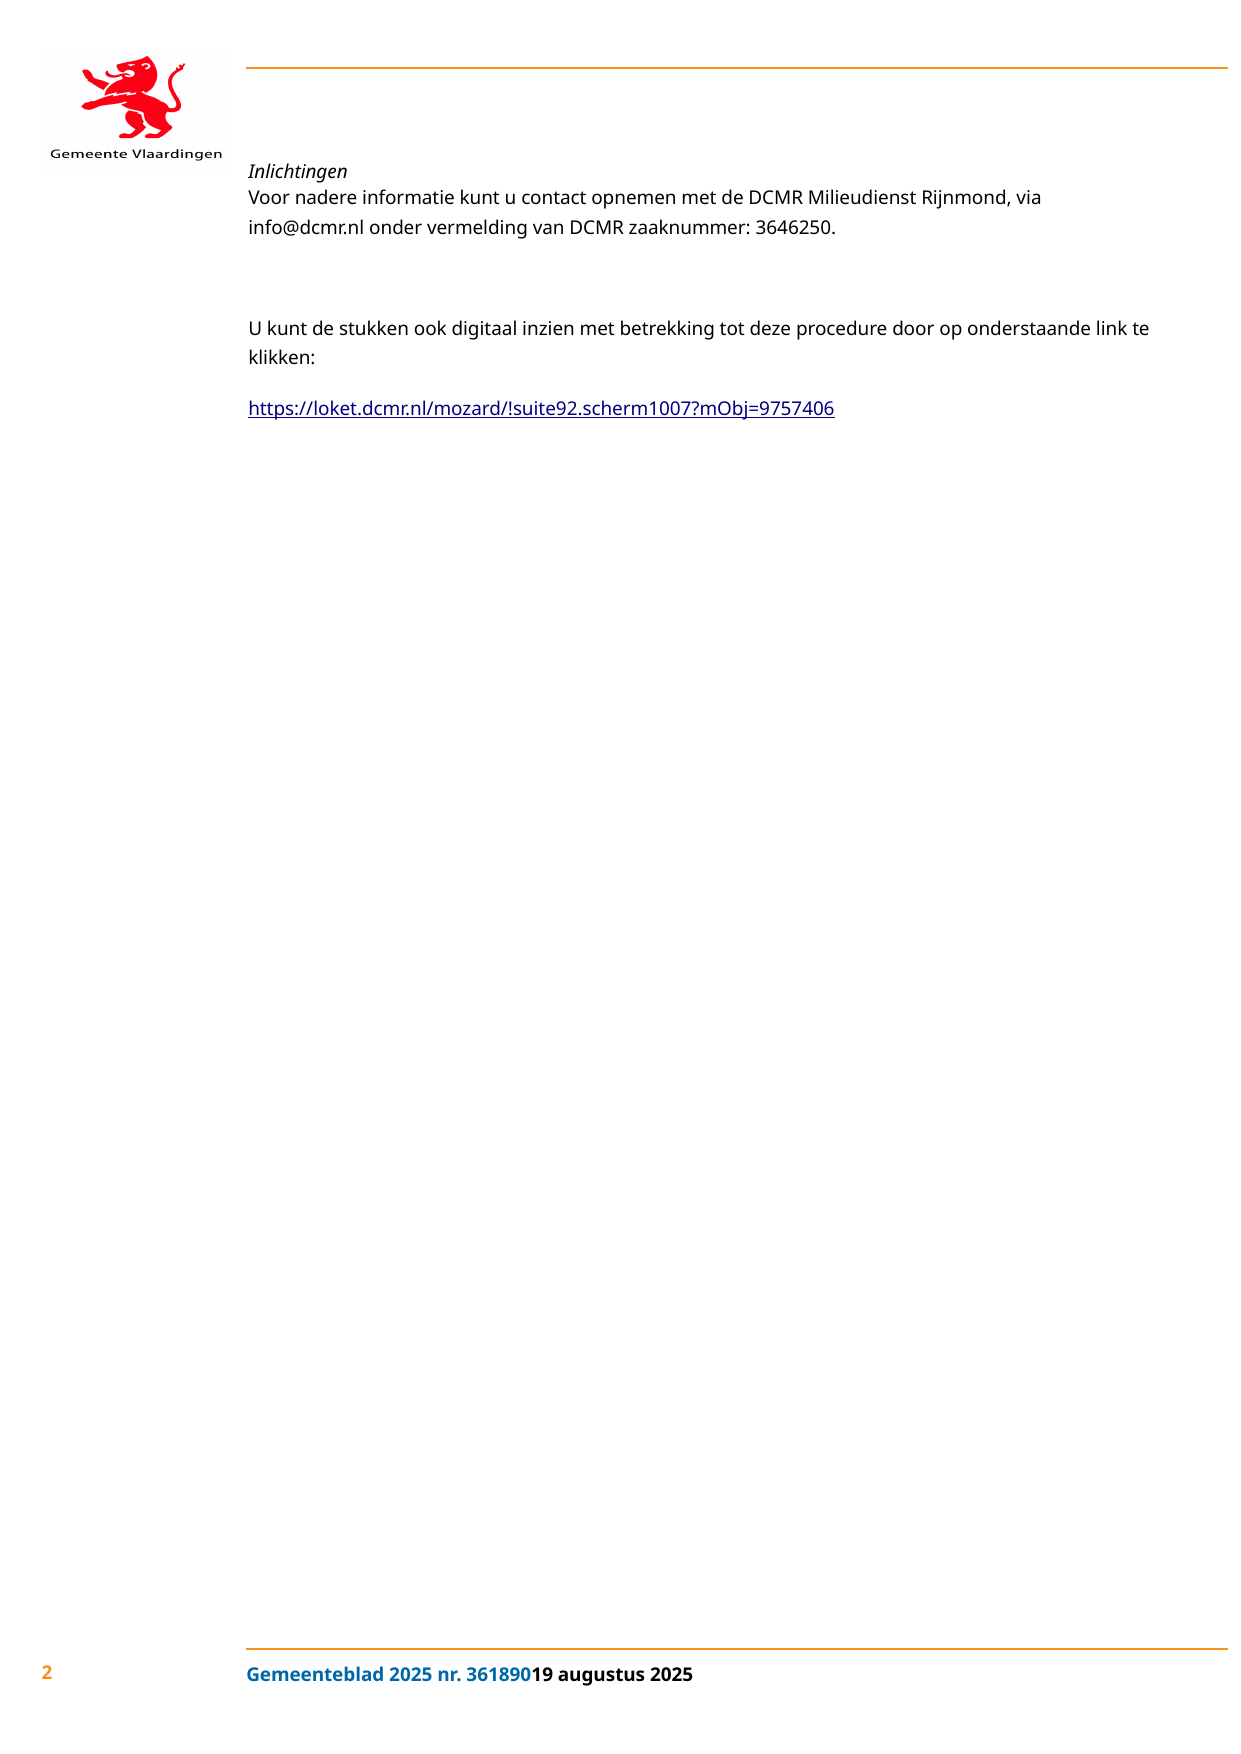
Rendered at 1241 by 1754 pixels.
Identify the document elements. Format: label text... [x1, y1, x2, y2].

text Voor nadere informatie kunt u contact opnemen met de DCMR Milieudienst Rijnmond, via info@dcmr.nl onder vermelding van DCMR zaaknummer: 3646250. [248, 184, 1152, 240]
text https://loket.dcmr.nl/mozard/!suite92.scherm1007?mObj=9757406 [248, 395, 1152, 421]
text U kunt de stukken ook digitaal inzien met betrekking tot deze procedure door op onderstaande link te klikken: [248, 315, 1152, 370]
text Inlichtingen [248, 159, 1152, 184]
picture [41, 47, 231, 172]
